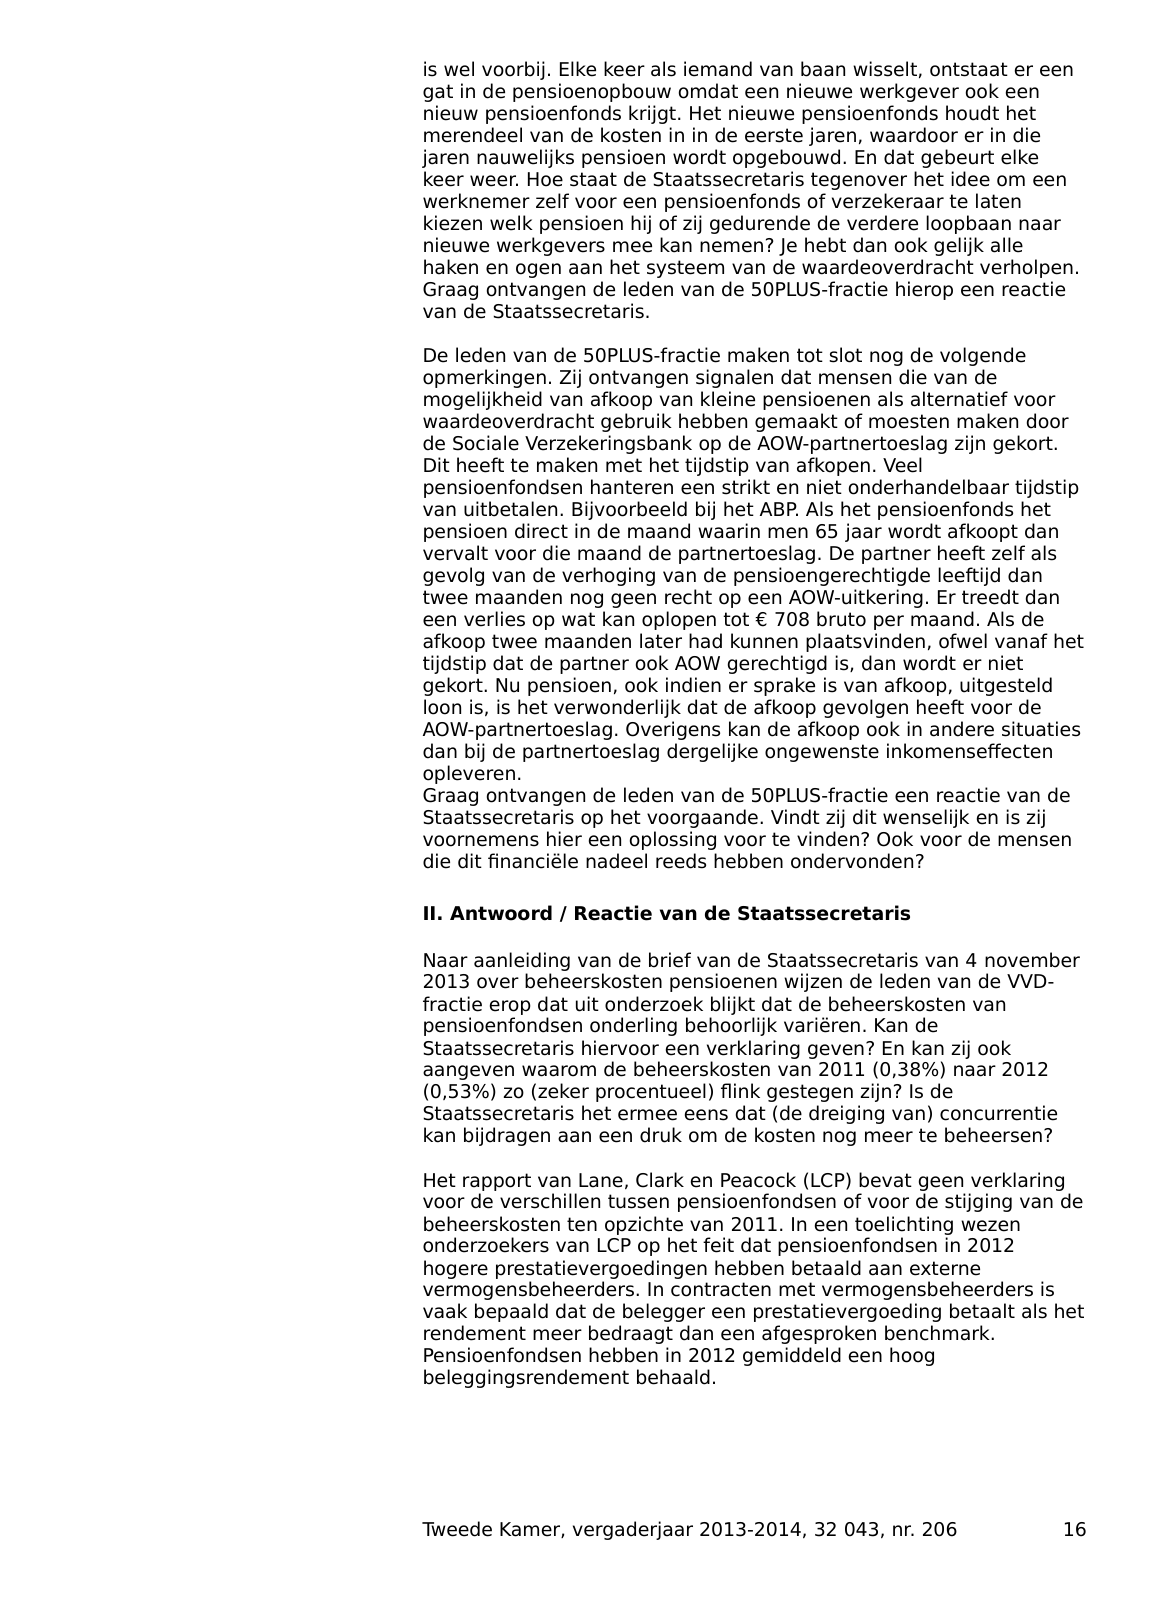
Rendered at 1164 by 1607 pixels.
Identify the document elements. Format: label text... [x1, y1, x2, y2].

text De leden van de 50PLUS-fractie maken tot slot nog de volgende opmerkingen. Zij ontvangen signalen dat mensen die van de mogelijkheid van afkoop van kleine pensioenen als alternatief voor waardeoverdracht gebruik hebben gemaakt of moesten maken door de Sociale Verzekeringsbank op de AOW-partnertoeslag zijn gekort. Dit heeft te maken met het tijdstip van afkopen. Veel pensioenfondsen hanteren een strikt en niet onderhandelbaar tijdstip van uitbetalen. Bijvoorbeeld bij het ABP. Als het pensioenfonds het pensioen direct in de maand waarin men 65 jaar wordt afkoopt dan vervalt voor die maand de partnertoeslag. De partner heeft zelf als gevolg van de verhoging van de pensioengerechtigde leeftijd dan twee maanden nog geen recht op een AOW-uitkering. Er treedt dan een verlies op wat kan oplopen tot € 708 bruto per maand. Als de afkoop twee maanden later had kunnen plaatsvinden, ofwel vanaf het tijdstip dat de partner ook AOW gerechtigd is, dan wordt er niet gekort. Nu pensioen, ook indien er sprake is van afkoop, uitgesteld loon is, is het verwonderlijk dat de afkoop gevolgen heeft voor de AOW-partnertoeslag. Overigens kan de afkoop ook in andere situaties dan bij de partnertoeslag dergelijke ongewenste inkomenseffecten opleveren. [422, 345, 1087, 784]
text Graag ontvangen de leden van de 50PLUS-fractie een reactie van de Staatssecretaris op het voorgaande. Vindt zij dit wenselijk en is zij voornemens hier een oplossing voor te vinden? Ook voor de mensen die dit financiële nadeel reeds hebben ondervonden? [422, 784, 1087, 872]
text Naar aanleiding van de brief van de Staatssecretaris van 4 november 2013 over beheerskosten pensioenen wijzen de leden van de VVD-fractie erop dat uit onderzoek blijkt dat de beheerskosten van pensioenfondsen onderling behoorlijk variëren. Kan de Staatssecretaris hiervoor een verklaring geven? En kan zij ook aangeven waarom de beheerskosten van 2011 (0,38%) naar 2012 (0,53%) zo (zeker procentueel) flink gestegen zijn? Is de Staatssecretaris het ermee eens dat (de dreiging van) concurrentie kan bijdragen aan een druk om de kosten nog meer te beheersen? [422, 949, 1087, 1147]
text Het rapport van Lane, Clark en Peacock (LCP) bevat geen verklaring voor de verschillen tussen pensioenfondsen of voor de stijging van de beheerskosten ten opzichte van 2011. In een toelichting wezen onderzoekers van LCP op het feit dat pensioenfondsen in 2012 hogere prestatievergoedingen hebben betaald aan externe vermogensbeheerders. In contracten met vermogensbeheerders is vaak bepaald dat de belegger een prestatievergoeding betaalt als het rendement meer bedraagt dan een afgesproken benchmark. Pensioenfondsen hebben in 2012 gemiddeld een hoog beleggingsrendement behaald. [422, 1169, 1087, 1389]
text is wel voorbij. Elke keer als iemand van baan wisselt, ontstaat er een gat in de pensioenopbouw omdat een nieuwe werkgever ook een nieuw pensioenfonds krijgt. Het nieuwe pensioenfonds houdt het merendeel van de kosten in in de eerste jaren, waardoor er in die jaren nauwelijks pensioen wordt opgebouwd. En dat gebeurt elke keer weer. Hoe staat de Staatssecretaris tegenover het idee om een werknemer zelf voor een pensioenfonds of verzekeraar te laten kiezen welk pensioen hij of zij gedurende de verdere loopbaan naar nieuwe werkgevers mee kan nemen? Je hebt dan ook gelijk alle haken en ogen aan het systeem van de waardeoverdracht verholpen. Graag ontvangen de leden van de 50PLUS-fractie hierop een reactie van de Staatssecretaris. [422, 59, 1087, 323]
subtitle II. Antwoord / Reactie van de Staatssecretaris [422, 902, 1087, 924]
